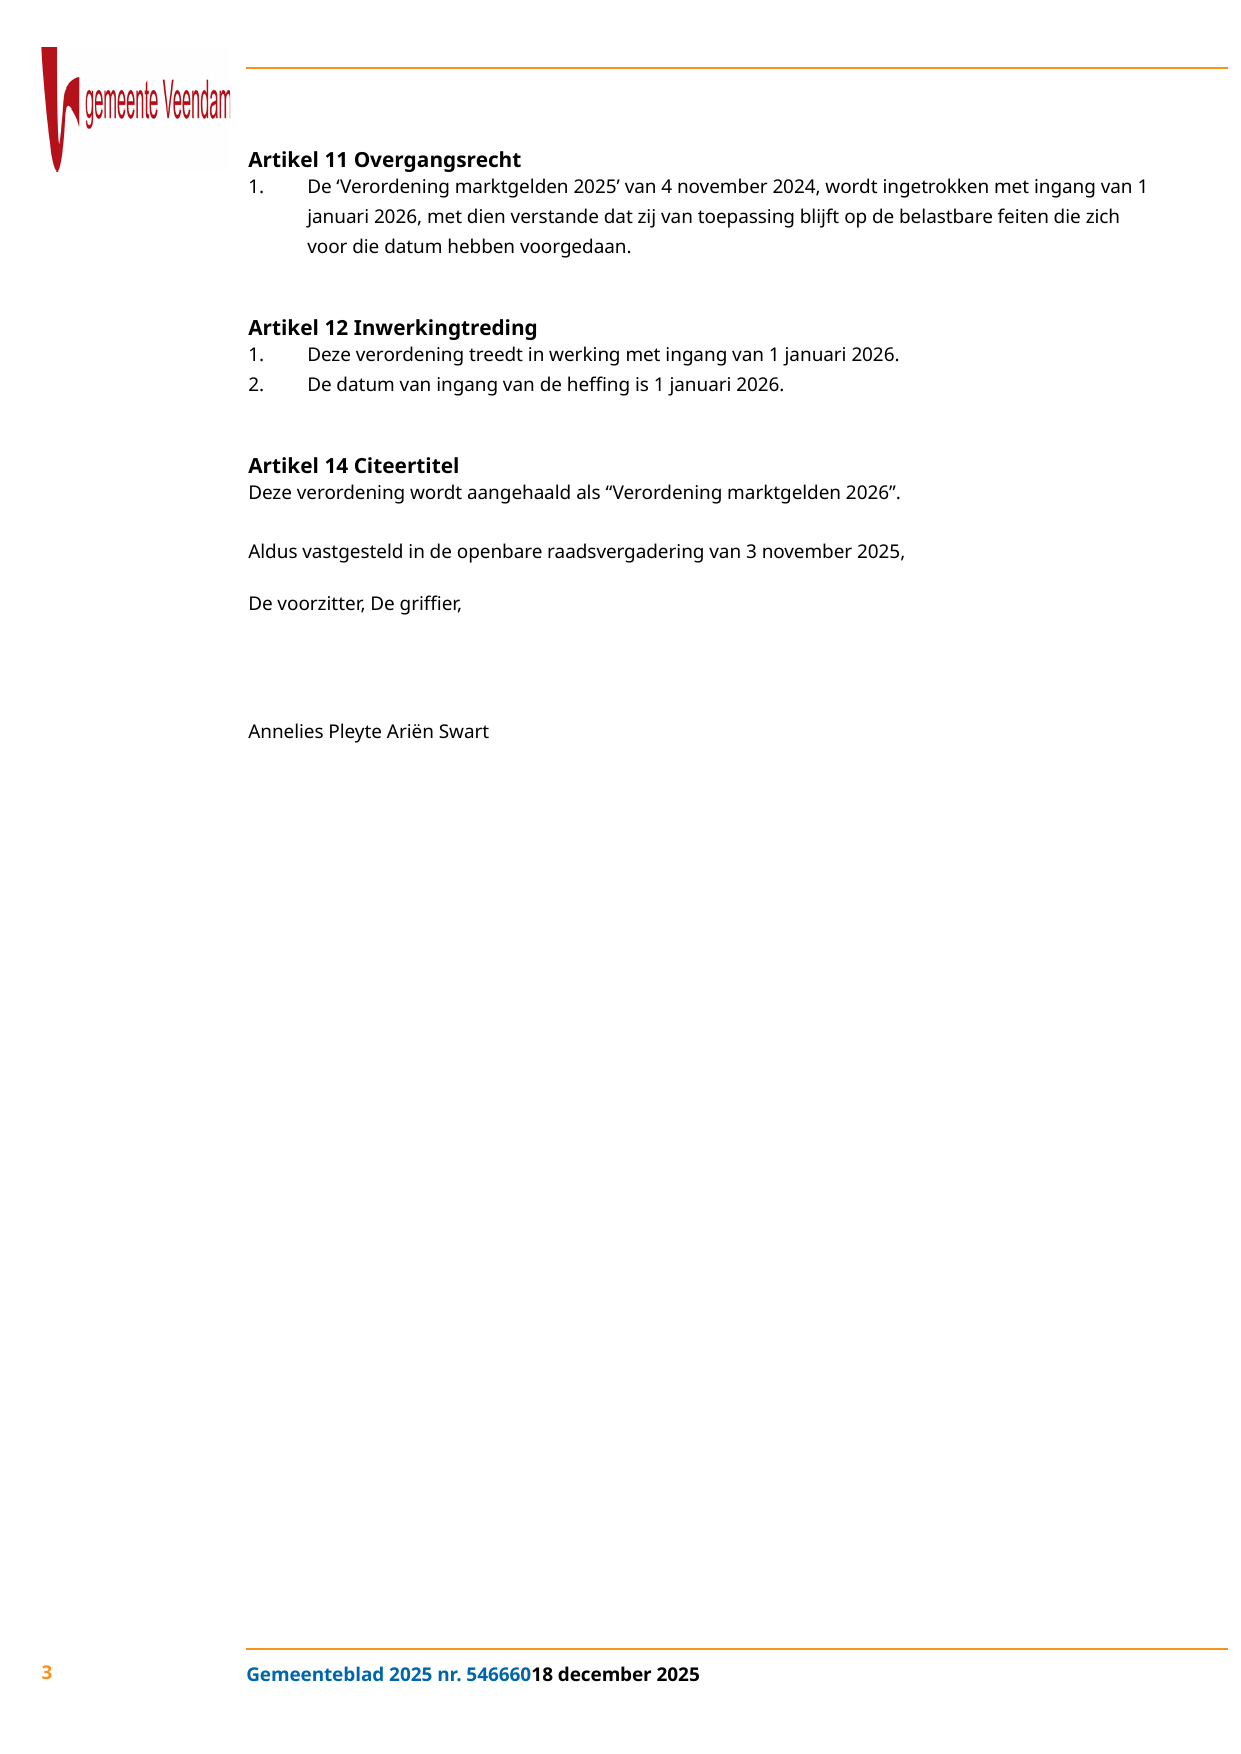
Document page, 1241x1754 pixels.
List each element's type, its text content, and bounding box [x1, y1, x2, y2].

text Artikel 12 Inwerkingtreding [248, 313, 1152, 341]
text De voorzitter, De griffier, [248, 590, 1152, 616]
text Aldus vastgesteld in de openbare raadsvergadering van 3 november 2025, [248, 538, 1152, 564]
text Annelies Pleyte Ariën Swart [248, 718, 1152, 744]
list De ‘Verordening marktgelden 2025’ van 4 november 2024, wordt ingetrokken met ingang van 1 januari 2026, met dien verstande dat zij van toepassing blijft op de belastbare feiten die zich voor die datum hebben voorgedaan. [248, 174, 1152, 258]
list De datum van ingang van de heffing is 1 januari 2026. [248, 371, 1152, 397]
text Artikel 11 Overgangsrecht [248, 145, 1152, 174]
text Artikel 14 Citeertitel [248, 451, 1152, 479]
picture [41, 47, 231, 172]
list Deze verordening treedt in werking met ingang van 1 januari 2026. [248, 341, 1152, 367]
text Deze verordening wordt aangehaald als “Verordening marktgelden 2026”. [248, 479, 1152, 505]
